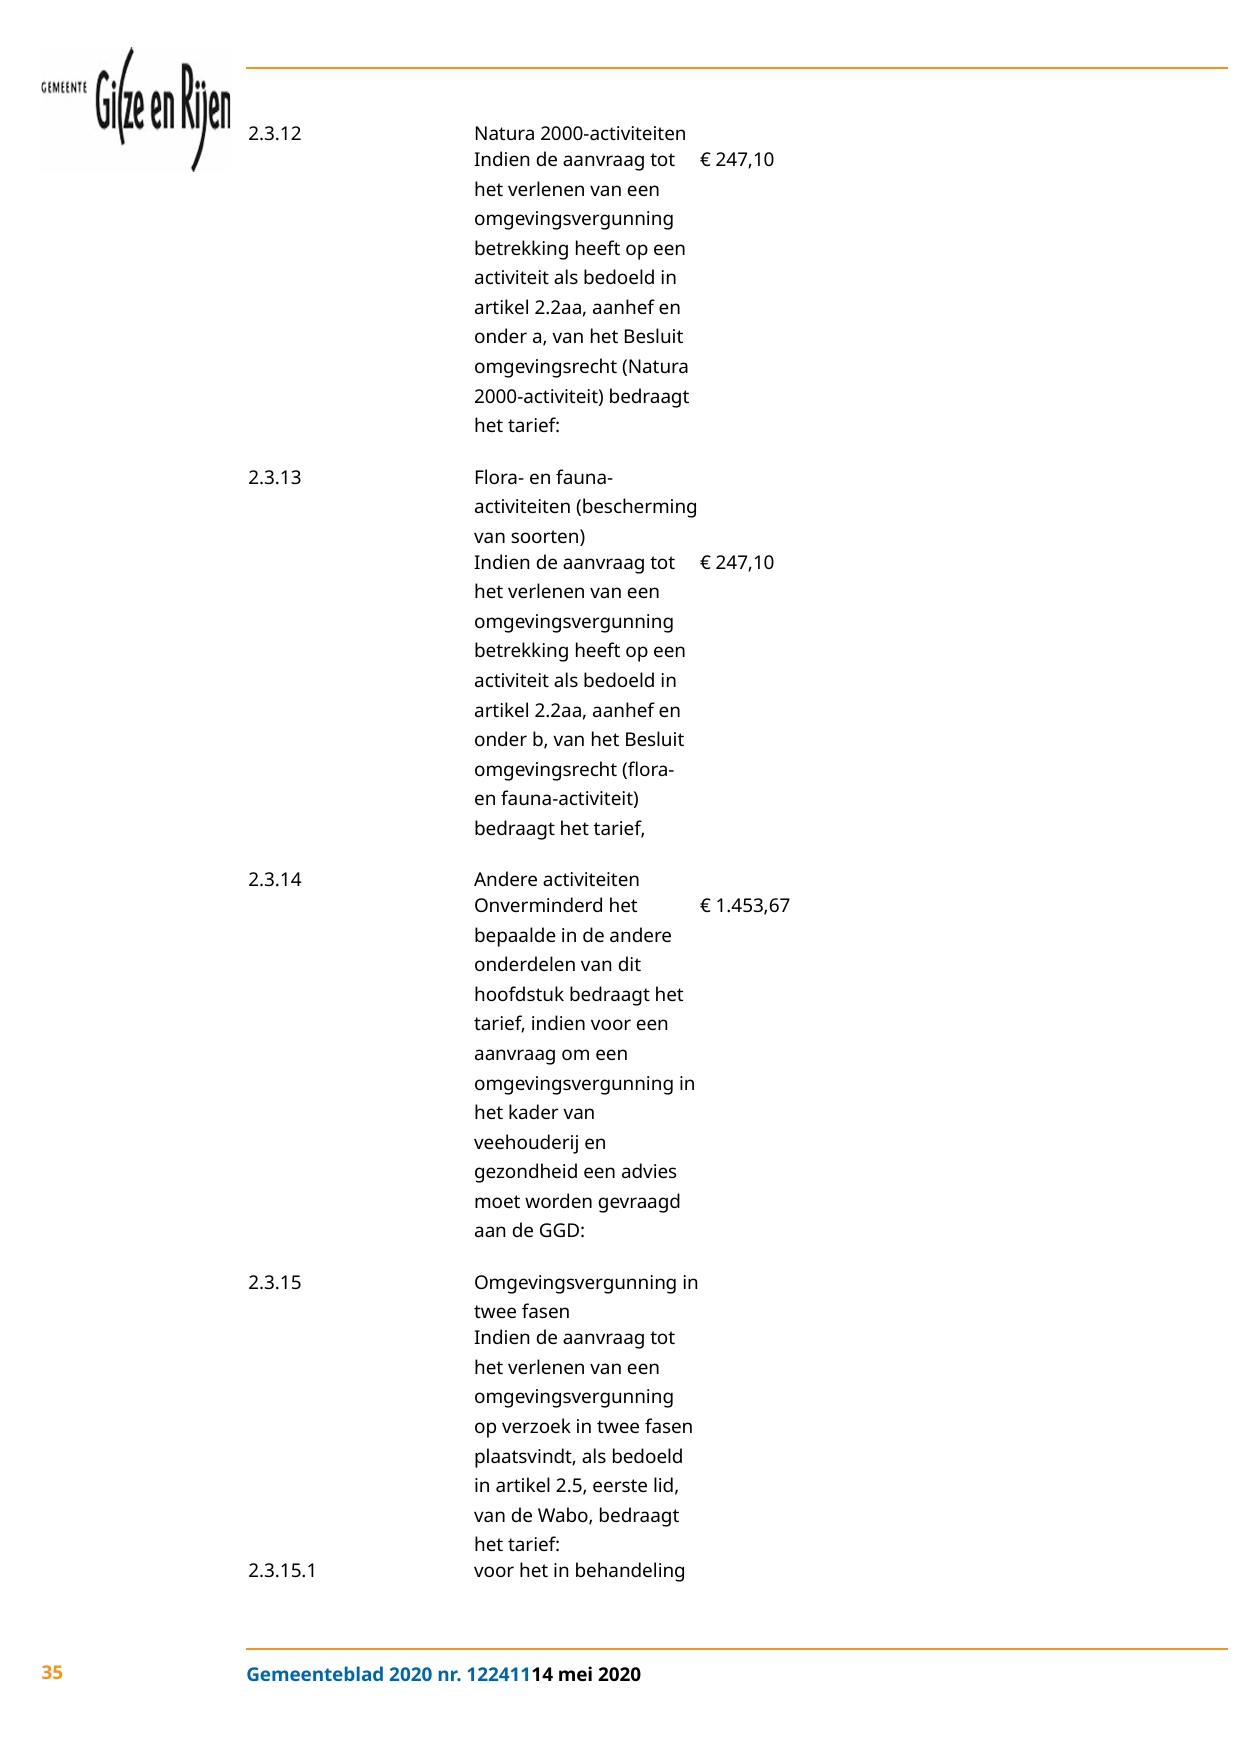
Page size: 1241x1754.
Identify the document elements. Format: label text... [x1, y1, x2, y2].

table_cell [474, 438, 700, 464]
table_cell [700, 1269, 926, 1324]
table_cell [248, 1325, 474, 1557]
table_cell Omgevingsvergunning in twee fasen [474, 1269, 700, 1324]
table_cell 2.3.14 [248, 867, 474, 892]
table_cell € 247,10 [700, 549, 926, 841]
table_cell Indien de aanvraag tot het verlenen van een omgevingsvergunning betrekking heeft op een activiteit als bedoeld in artikel 2.2aa, aanhef en onder a, van het Besluit omgevingsrecht (Natura 2000-activiteit) bedraagt het tarief: [474, 146, 700, 438]
table_cell 2.3.15 [248, 1269, 474, 1324]
table_cell [248, 438, 474, 464]
table_cell [248, 95, 474, 121]
table_cell [700, 95, 926, 121]
table_cell [700, 1557, 926, 1583]
picture [41, 47, 231, 172]
table_cell [474, 95, 700, 121]
table_cell [700, 464, 926, 549]
table_cell [248, 1244, 474, 1269]
table_cell [700, 438, 926, 464]
table_cell [700, 841, 926, 867]
table_cell [700, 1244, 926, 1269]
table_cell voor het in behandeling [474, 1557, 700, 1583]
table_cell € 247,10 [700, 146, 926, 438]
table_cell [474, 841, 700, 867]
table_cell [700, 1325, 926, 1557]
table_cell 2.3.12 [248, 121, 474, 146]
table_cell [248, 841, 474, 867]
table_cell Natura 2000-activiteiten [474, 121, 700, 146]
table_cell Flora- en fauna-activiteiten (bescherming van soorten) [474, 464, 700, 549]
table_cell Andere activiteiten [474, 867, 700, 892]
table_cell Onverminderd het bepaalde in de andere onderdelen van dit hoofdstuk bedraagt het tarief, indien voor een aanvraag om een omgevingsvergunning in het kader van veehouderij en gezondheid een advies moet worden gevraagd aan de GGD: [474, 892, 700, 1243]
table_cell Indien de aanvraag tot het verlenen van een omgevingsvergunning betrekking heeft op een activiteit als bedoeld in artikel 2.2aa, aanhef en onder b, van het Besluit omgevingsrecht (flora- en fauna-activiteit) bedraagt het tarief, [474, 549, 700, 841]
table_cell [700, 121, 926, 146]
table_cell 2.3.15.1 [248, 1557, 474, 1583]
table_cell [248, 146, 474, 438]
table_cell [248, 549, 474, 841]
table_cell € 1.453,67 [700, 892, 926, 1243]
table_cell [700, 867, 926, 892]
table_cell [474, 1244, 700, 1269]
table_cell [248, 892, 474, 1243]
table_cell 2.3.13 [248, 464, 474, 549]
table_cell Indien de aanvraag tot het verlenen van een omgevingsvergunning op verzoek in twee fasen plaatsvindt, als bedoeld in artikel 2.5, eerste lid, van de Wabo, bedraagt het tarief: [474, 1325, 700, 1557]
